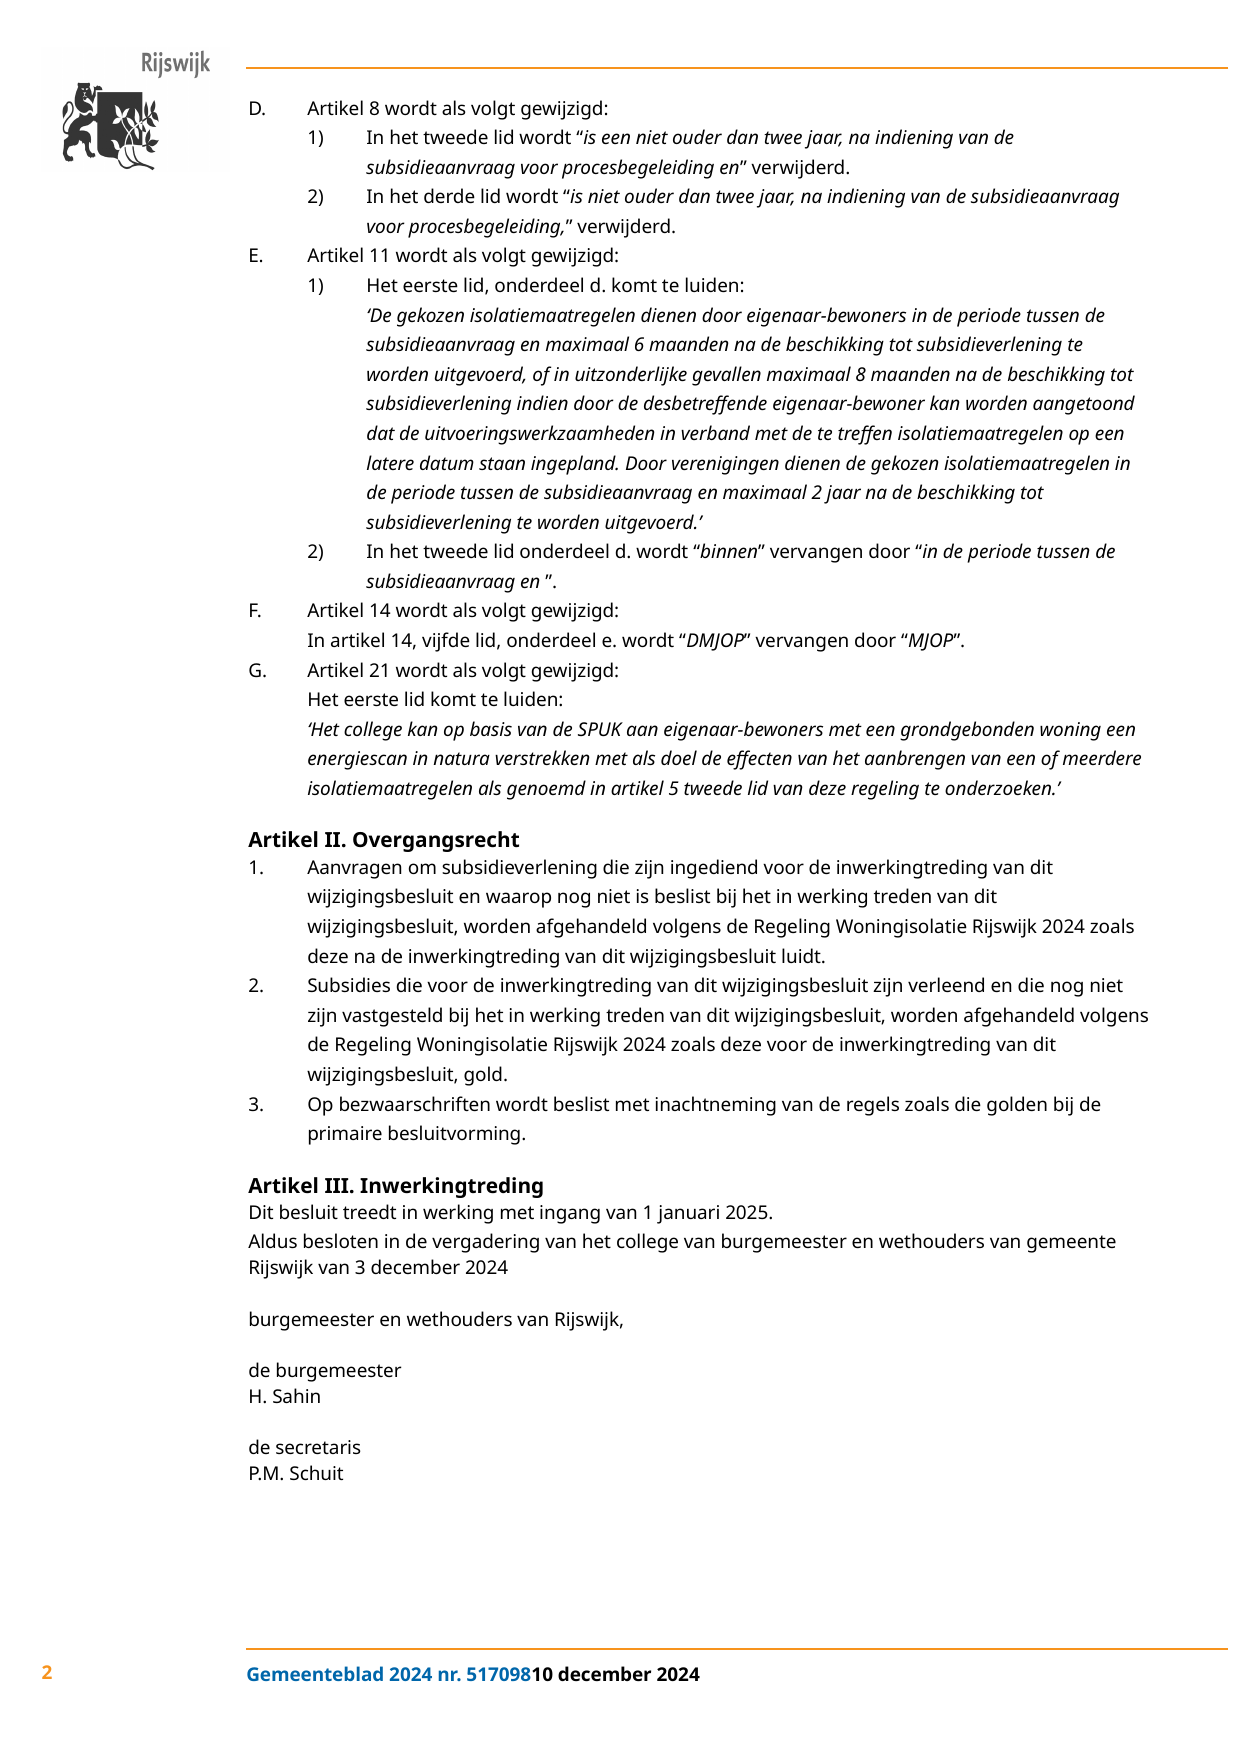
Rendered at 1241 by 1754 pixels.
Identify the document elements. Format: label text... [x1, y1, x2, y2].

list Subsidies die voor de inwerkingtreding van dit wijzigingsbesluit zijn verleend en die nog niet zijn vastgesteld bij het in werking treden van dit wijzigingsbesluit, worden afgehandeld volgens de Regeling Woningisolatie Rijswijk 2024 zoals deze voor de inwerkingtreding van dit wijzigingsbesluit, gold. [248, 972, 1152, 1087]
text Aldus besloten in de vergadering van het college van burgemeester en wethouders van gemeente Rijswijk van 3 december 2024 [248, 1229, 1152, 1280]
text Dit besluit treedt in werking met ingang van 1 januari 2025. [248, 1199, 1152, 1225]
list Het eerste lid komt te luiden: [248, 686, 1152, 712]
list Aanvragen om subsidieverlening die zijn ingediend voor de inwerkingtreding van dit wijzigingsbesluit en waarop nog niet is beslist bij het in werking treden van dit wijzigingsbesluit, worden afgehandeld volgens de Regeling Woningisolatie Rijswijk 2024 zoals deze na de inwerkingtreding van dit wijzigingsbesluit luidt. [248, 854, 1152, 968]
text H. Sahin [248, 1383, 1152, 1409]
text Artikel III. Inwerkingtreding [248, 1171, 1152, 1199]
list ‘Het college kan op basis van de SPUK aan eigenaar-bewoners met een grondgebonden woning een energiescan in natura verstrekken met als doel de effecten van het aanbrengen van een of meerdere isolatiemaatregelen als genoemd in artikel 5 tweede lid van deze regeling te onderzoeken.’ [248, 716, 1152, 801]
list In artikel 14, vijfde lid, onderdeel e. wordt “DMJOP” vervangen door “MJOP”. [248, 627, 1152, 653]
list In het tweede lid onderdeel d. wordt “binnen” vervangen door “in de periode tussen de subsidieaanvraag en ”. [307, 538, 1152, 594]
picture [41, 47, 231, 172]
list Artikel 11 wordt als volgt gewijzigd: [248, 243, 1152, 268]
list In het tweede lid wordt “is een niet ouder dan twee jaar, na indiening van de subsidieaanvraag voor procesbegeleiding en” verwijderd. [307, 124, 1152, 180]
list ‘De gekozen isolatiemaatregelen dienen door eigenaar-bewoners in de periode tussen de subsidieaanvraag en maximaal 6 maanden na de beschikking tot subsidieverlening te worden uitgevoerd, of in uitzonderlijke gevallen maximaal 8 maanden na de beschikking tot subsidieverlening indien door de desbetreffende eigenaar-bewoner kan worden aangetoond dat de uitvoeringswerkzaamheden in verband met de te treffen isolatiemaatregelen op een latere datum staan ingepland. Door verenigingen dienen de gekozen isolatiemaatregelen in de periode tussen de subsidieaanvraag en maximaal 2 jaar na de beschikking tot subsidieverlening te worden uitgevoerd.’ [307, 302, 1152, 535]
list Artikel 8 wordt als volgt gewijzigd: [248, 95, 1152, 121]
text de burgemeester [248, 1357, 1152, 1383]
text de secretaris [248, 1434, 1152, 1460]
list Artikel 21 wordt als volgt gewijzigd: [248, 657, 1152, 683]
list Artikel 14 wordt als volgt gewijzigd: [248, 598, 1152, 623]
text burgemeester en wethouders van Rijswijk, [248, 1306, 1152, 1332]
text Artikel II. Overgangsrecht [248, 826, 1152, 854]
list In het derde lid wordt “is niet ouder dan twee jaar, na indiening van de subsidieaanvraag voor procesbegeleiding,” verwijderd. [307, 183, 1152, 239]
list Op bezwaarschriften wordt beslist met inachtneming van de regels zoals die golden bij de primaire besluitvorming. [248, 1091, 1152, 1146]
list Het eerste lid, onderdeel d. komt te luiden: [307, 272, 1152, 298]
text P.M. Schuit [248, 1460, 1152, 1486]
